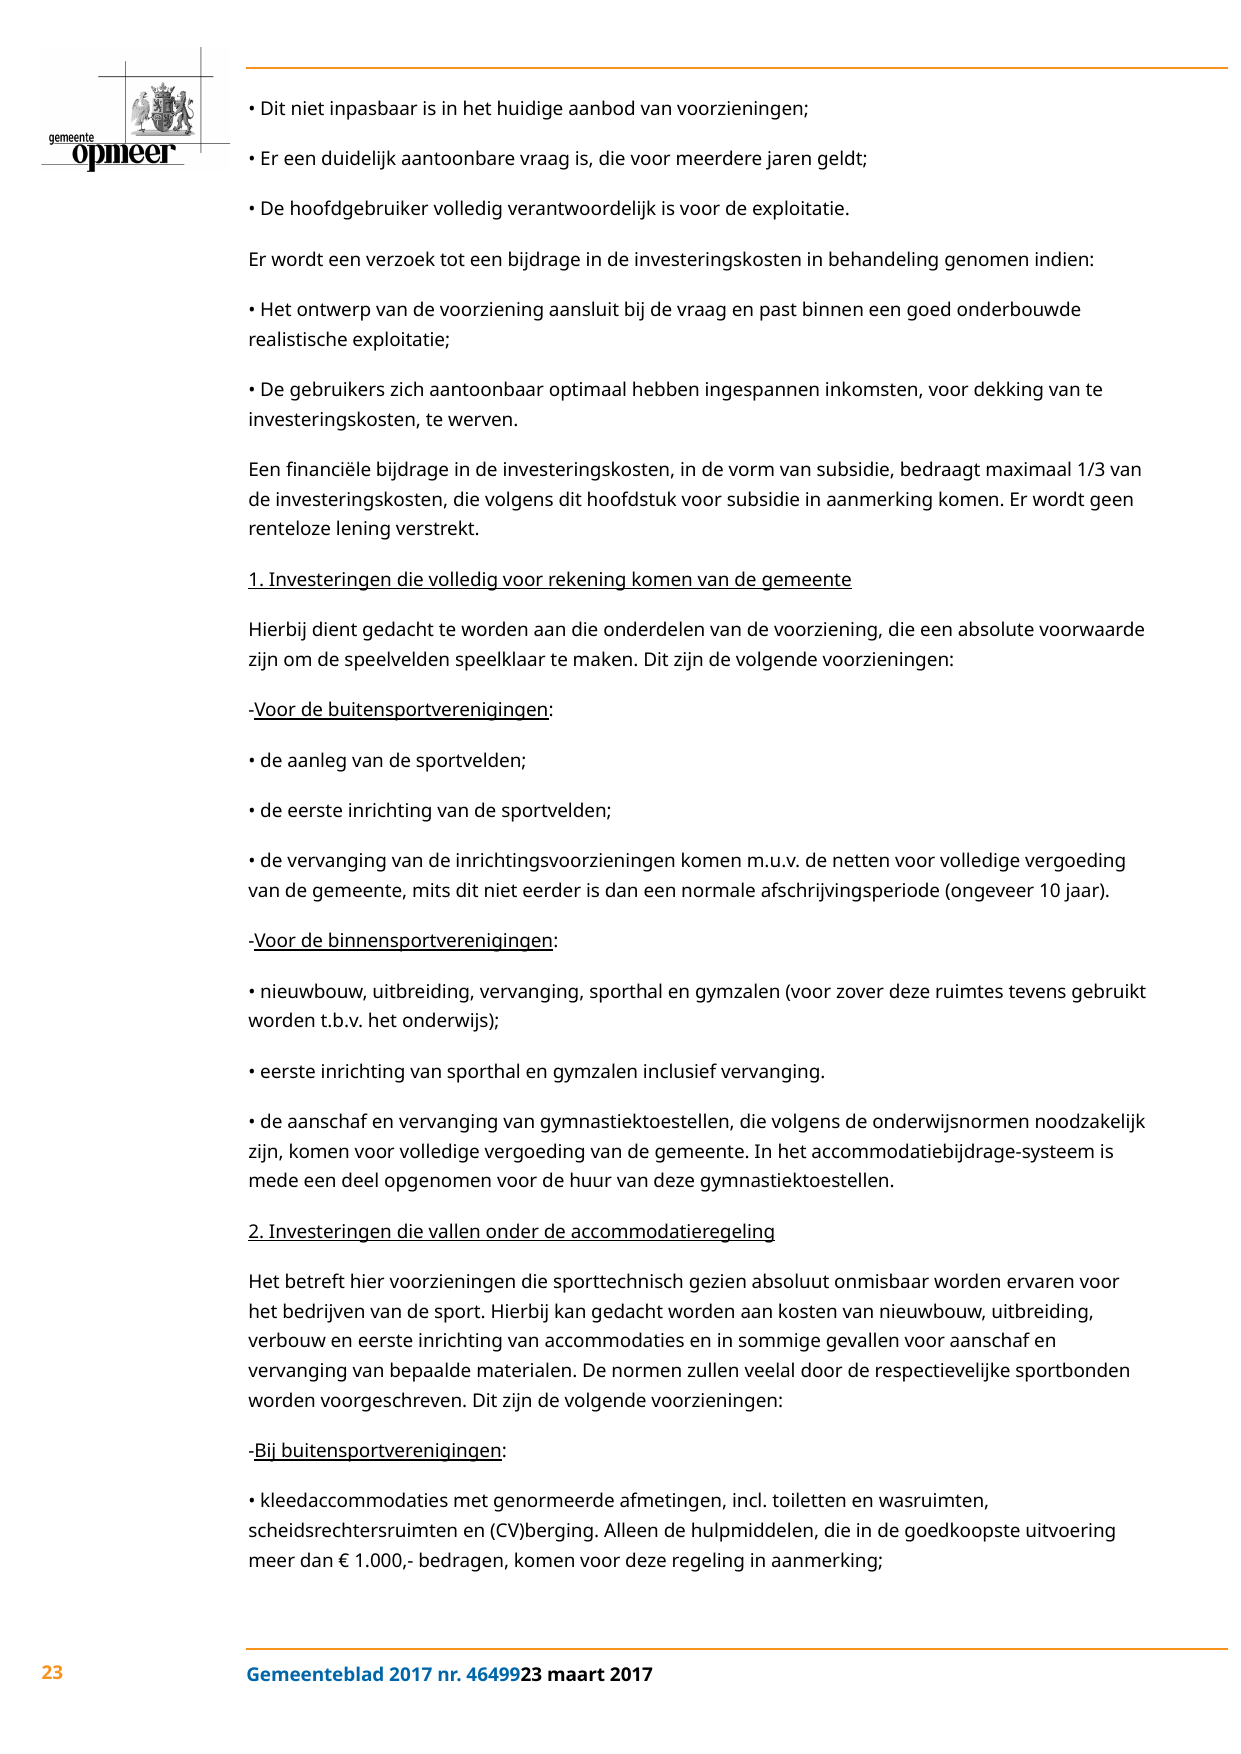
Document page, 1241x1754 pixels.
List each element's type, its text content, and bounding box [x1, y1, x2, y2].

text • Dit niet inpasbaar is in het huidige aanbod van voorzieningen; [248, 95, 1152, 121]
text Hierbij dient gedacht te worden aan die onderdelen van de voorziening, die een absolute voorwaarde zijn om de speelvelden speelklaar te maken. Dit zijn de volgende voorzieningen: [248, 616, 1152, 672]
text • De gebruikers zich aantoonbaar optimaal hebben ingespannen inkomsten, voor dekking van te investeringskosten, te werven. [248, 376, 1152, 432]
text • de aanschaf en vervanging van gymnastiektoestellen, die volgens de onderwijsnormen noodzakelijk zijn, komen voor volledige vergoeding van de gemeente. In het accommodatiebijdrage-systeem is mede een deel opgenomen voor de huur van deze gymnastiektoestellen. [248, 1108, 1152, 1193]
picture [41, 47, 231, 172]
text • eerste inrichting van sporthal en gymzalen inclusief vervanging. [248, 1058, 1152, 1084]
text Het betreft hier voorzieningen die sporttechnisch gezien absoluut onmisbaar worden ervaren voor het bedrijven van de sport. Hierbij kan gedacht worden aan kosten van nieuwbouw, uitbreiding, verbouw en eerste inrichting van accommodaties en in sommige gevallen voor aanschaf en vervanging van bepaalde materialen. De normen zullen veelal door de respectievelijke sportbonden worden voorgeschreven. Dit zijn de volgende voorzieningen: [248, 1268, 1152, 1413]
text • kleedaccommodaties met genormeerde afmetingen, incl. toiletten en wasruimten, scheidsrechtersruimten en (CV)berging. Alleen de hulpmiddelen, die in de goedkoopste uitvoering meer dan € 1.000,- bedragen, komen voor deze regeling in aanmerking; [248, 1488, 1152, 1573]
text • de vervanging van de inrichtingsvoorzieningen komen m.u.v. de netten voor volledige vergoeding van de gemeente, mits dit niet eerder is dan een normale afschrijvingsperiode (ongeveer 10 jaar). [248, 848, 1152, 903]
text • nieuwbouw, uitbreiding, vervanging, sporthal en gymzalen (voor zover deze ruimtes tevens gebruikt worden t.b.v. het onderwijs); [248, 978, 1152, 1033]
text -Bij buitensportverenigingen: [248, 1437, 1152, 1463]
text Een financiële bijdrage in de investeringskosten, in de vorm van subsidie, bedraagt maximaal 1/3 van de investeringskosten, die volgens dit hoofdstuk voor subsidie in aanmerking komen. Er wordt geen renteloze lening verstrekt. [248, 456, 1152, 541]
text Er wordt een verzoek tot een bijdrage in de investeringskosten in behandeling genomen indien: [248, 246, 1152, 272]
text • Het ontwerp van de voorziening aansluit bij de vraag en past binnen een goed onderbouwde realistische exploitatie; [248, 296, 1152, 352]
text -Voor de binnensportverenigingen: [248, 928, 1152, 953]
text 2. Investeringen die vallen onder de accommodatieregeling [248, 1218, 1152, 1244]
text -Voor de buitensportverenigingen: [248, 696, 1152, 722]
text • de aanleg van de sportvelden; [248, 747, 1152, 773]
text • De hoofdgebruiker volledig verantwoordelijk is voor de exploitatie. [248, 196, 1152, 221]
text • de eerste inrichting van de sportvelden; [248, 797, 1152, 823]
text 1. Investeringen die volledig voor rekening komen van de gemeente [248, 566, 1152, 592]
text • Er een duidelijk aantoonbare vraag is, die voor meerdere jaren geldt; [248, 145, 1152, 171]
